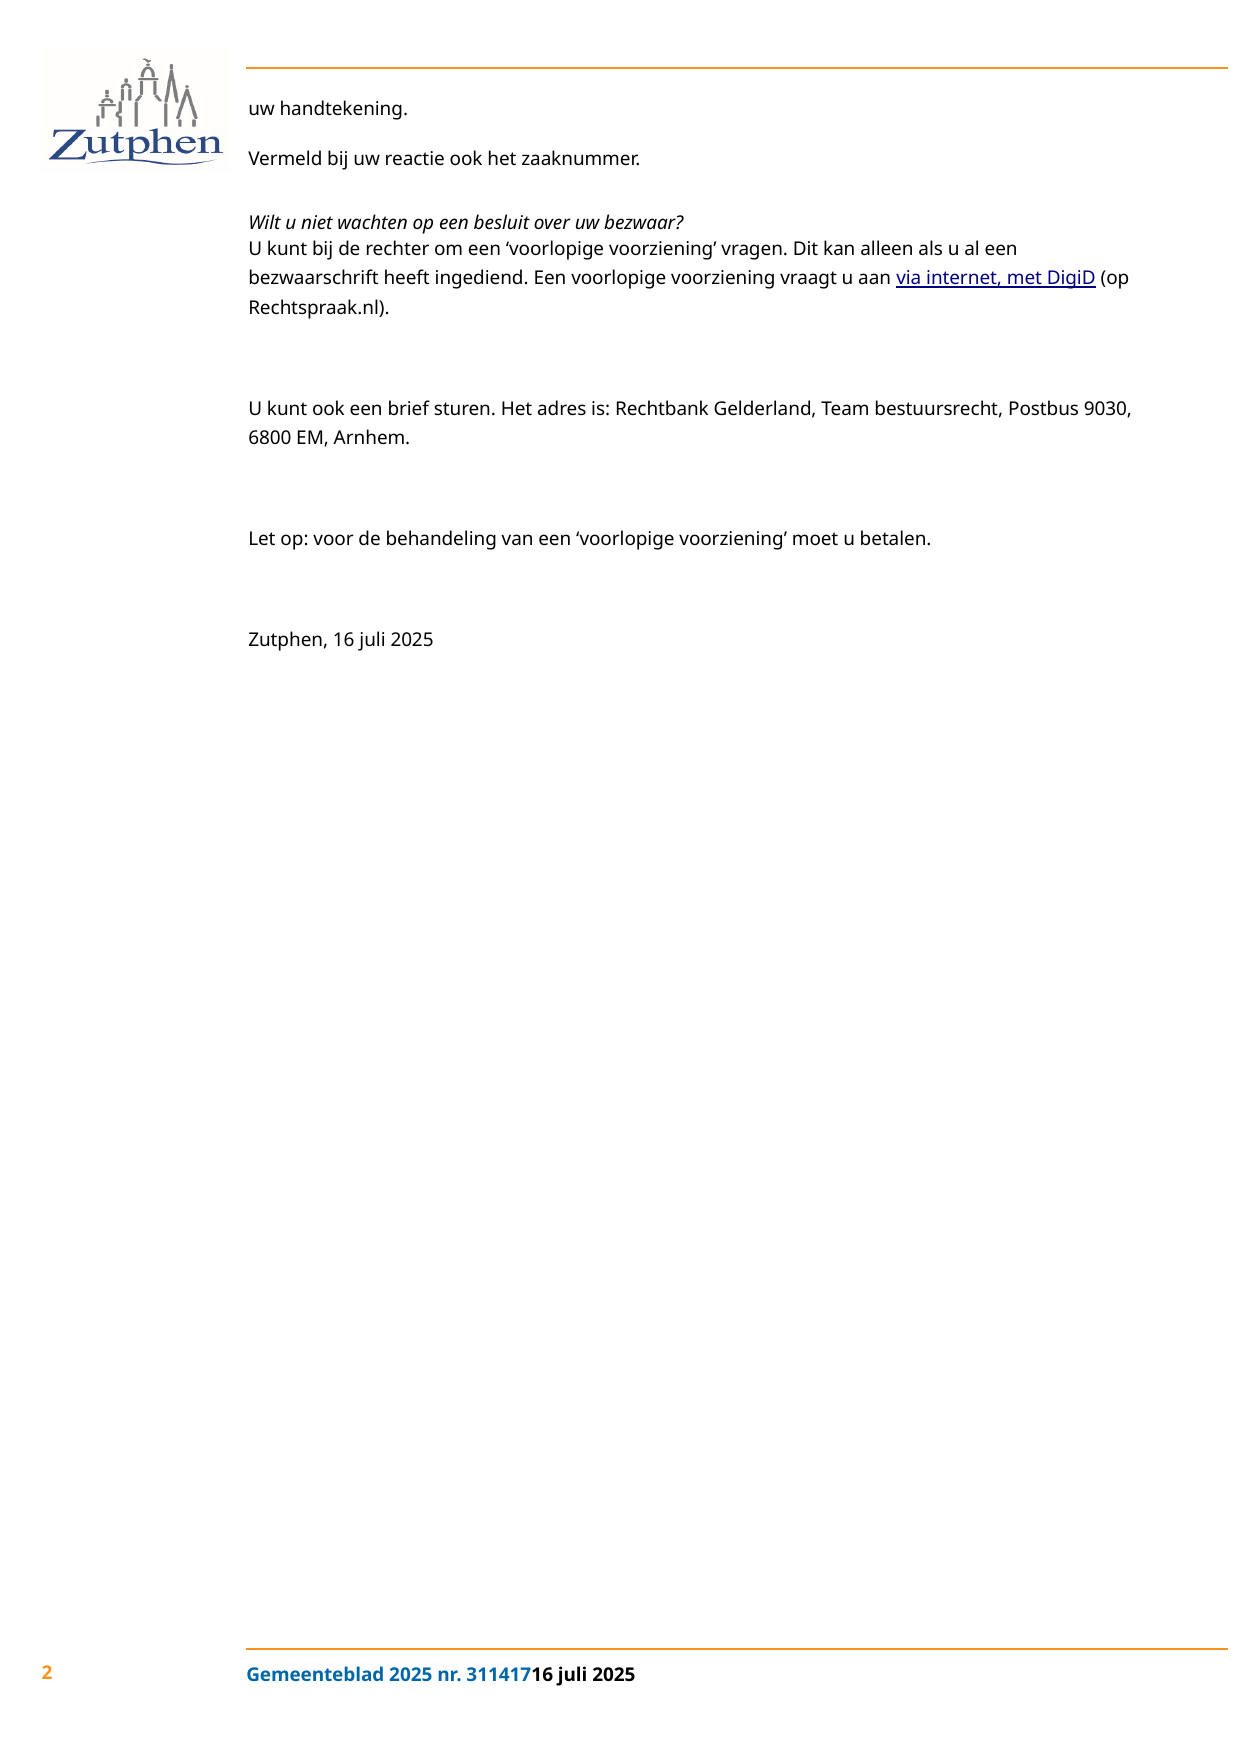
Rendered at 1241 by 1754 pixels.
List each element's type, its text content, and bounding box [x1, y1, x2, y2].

text Zutphen, 16 juli 2025 [248, 626, 1152, 652]
text Let op: voor de behandeling van een ‘voorlopige voorziening’ moet u betalen. [248, 525, 1152, 551]
text Vermeld bij uw reactie ook het zaaknummer. [248, 145, 1152, 171]
text U kunt bij de rechter om een ‘voorlopige voorziening’ vragen. Dit kan alleen als u al een bezwaarschrift heeft ingediend. Een voorlopige voorziening vraagt u aan via internet, met DigiD (op Rechtspraak.nl). [248, 235, 1152, 320]
text uw handtekening. [248, 95, 1152, 121]
text Wilt u niet wachten op een besluit over uw bezwaar? [248, 209, 1152, 235]
picture [41, 47, 231, 172]
text U kunt ook een brief sturen. Het adres is: Rechtbank Gelderland, Team bestuursrecht, Postbus 9030, 6800 EM, Arnhem. [248, 395, 1152, 450]
